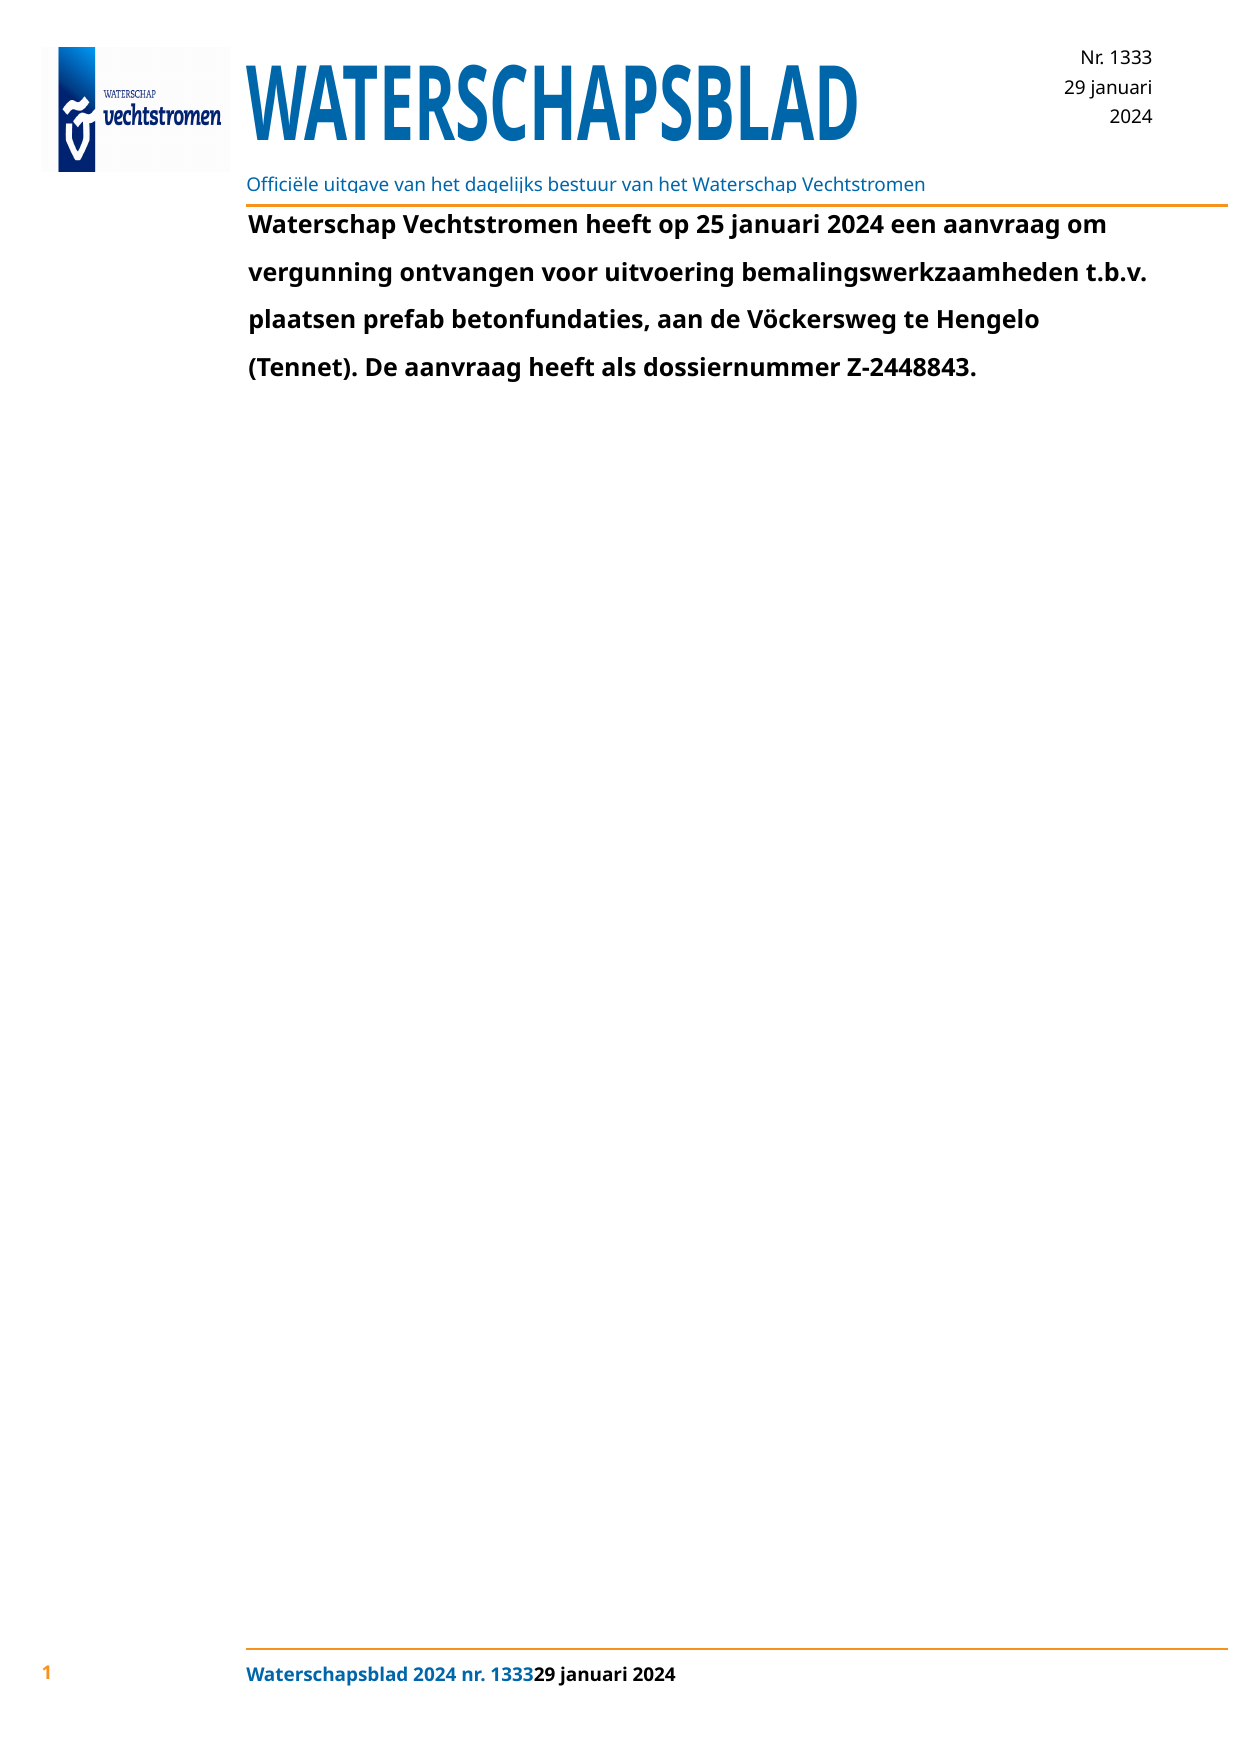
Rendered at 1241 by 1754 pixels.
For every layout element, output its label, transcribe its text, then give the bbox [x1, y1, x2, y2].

picture [41, 47, 231, 172]
text Waterschap Vechtstromen heeft op 25 januari 2024 een aanvraag om vergunning ontvangen voor uitvoering bemalingswerkzaamheden t.b.v. plaatsen prefab betonfundaties, aan de Vöckersweg te Hengelo (Tennet). De aanvraag heeft als dossiernummer Z-2448843. [248, 207, 1152, 384]
